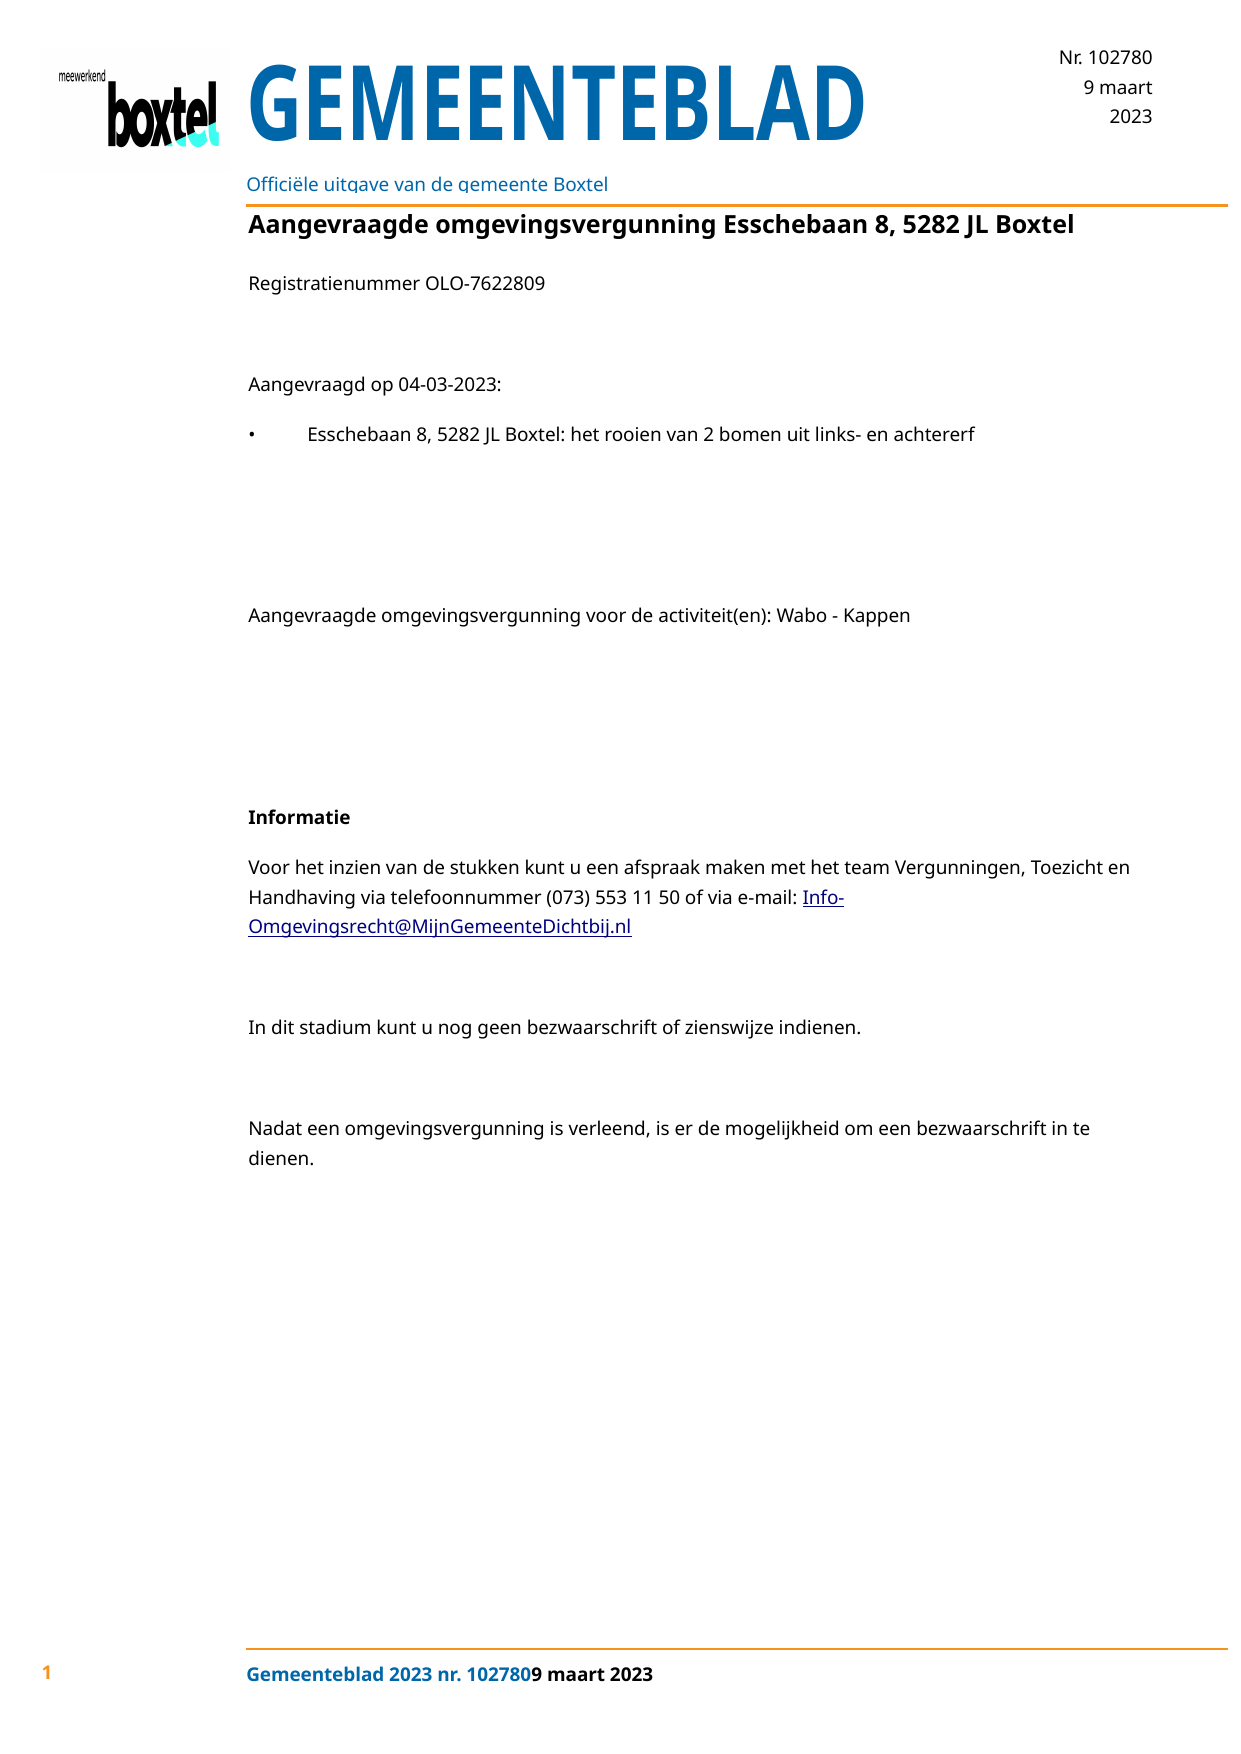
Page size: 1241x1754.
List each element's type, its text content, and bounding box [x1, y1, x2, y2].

text Registratienummer OLO-7622809 [248, 270, 1152, 296]
text Aangevraagd op 04-03-2023: [248, 371, 1152, 397]
text Nadat een omgevingsvergunning is verleend, is er de mogelijkheid om een bezwaarschrift in te dienen. [248, 1115, 1152, 1171]
text Voor het inzien van de stukken kunt u een afspraak maken met het team Vergunningen, Toezicht en Handhaving via telefoonnummer (073) 553 11 50 of via e-mail: Info-Omgevingsrecht@MijnGemeenteDichtbij.nl [248, 854, 1152, 939]
list Esschebaan 8, 5282 JL Boxtel: het rooien van 2 bomen uit links- en achtererf [248, 422, 1152, 447]
text In dit stadium kunt u nog geen bezwaarschrift of zienswijze indienen. [248, 1014, 1152, 1040]
text Informatie [248, 804, 1152, 830]
picture [41, 47, 231, 172]
text Aangevraagde omgevingsvergunning voor de activiteit(en): Wabo - Kappen [248, 602, 1152, 628]
text Aangevraagde omgevingsvergunning Esschebaan 8, 5282 JL Boxtel [248, 207, 1152, 241]
